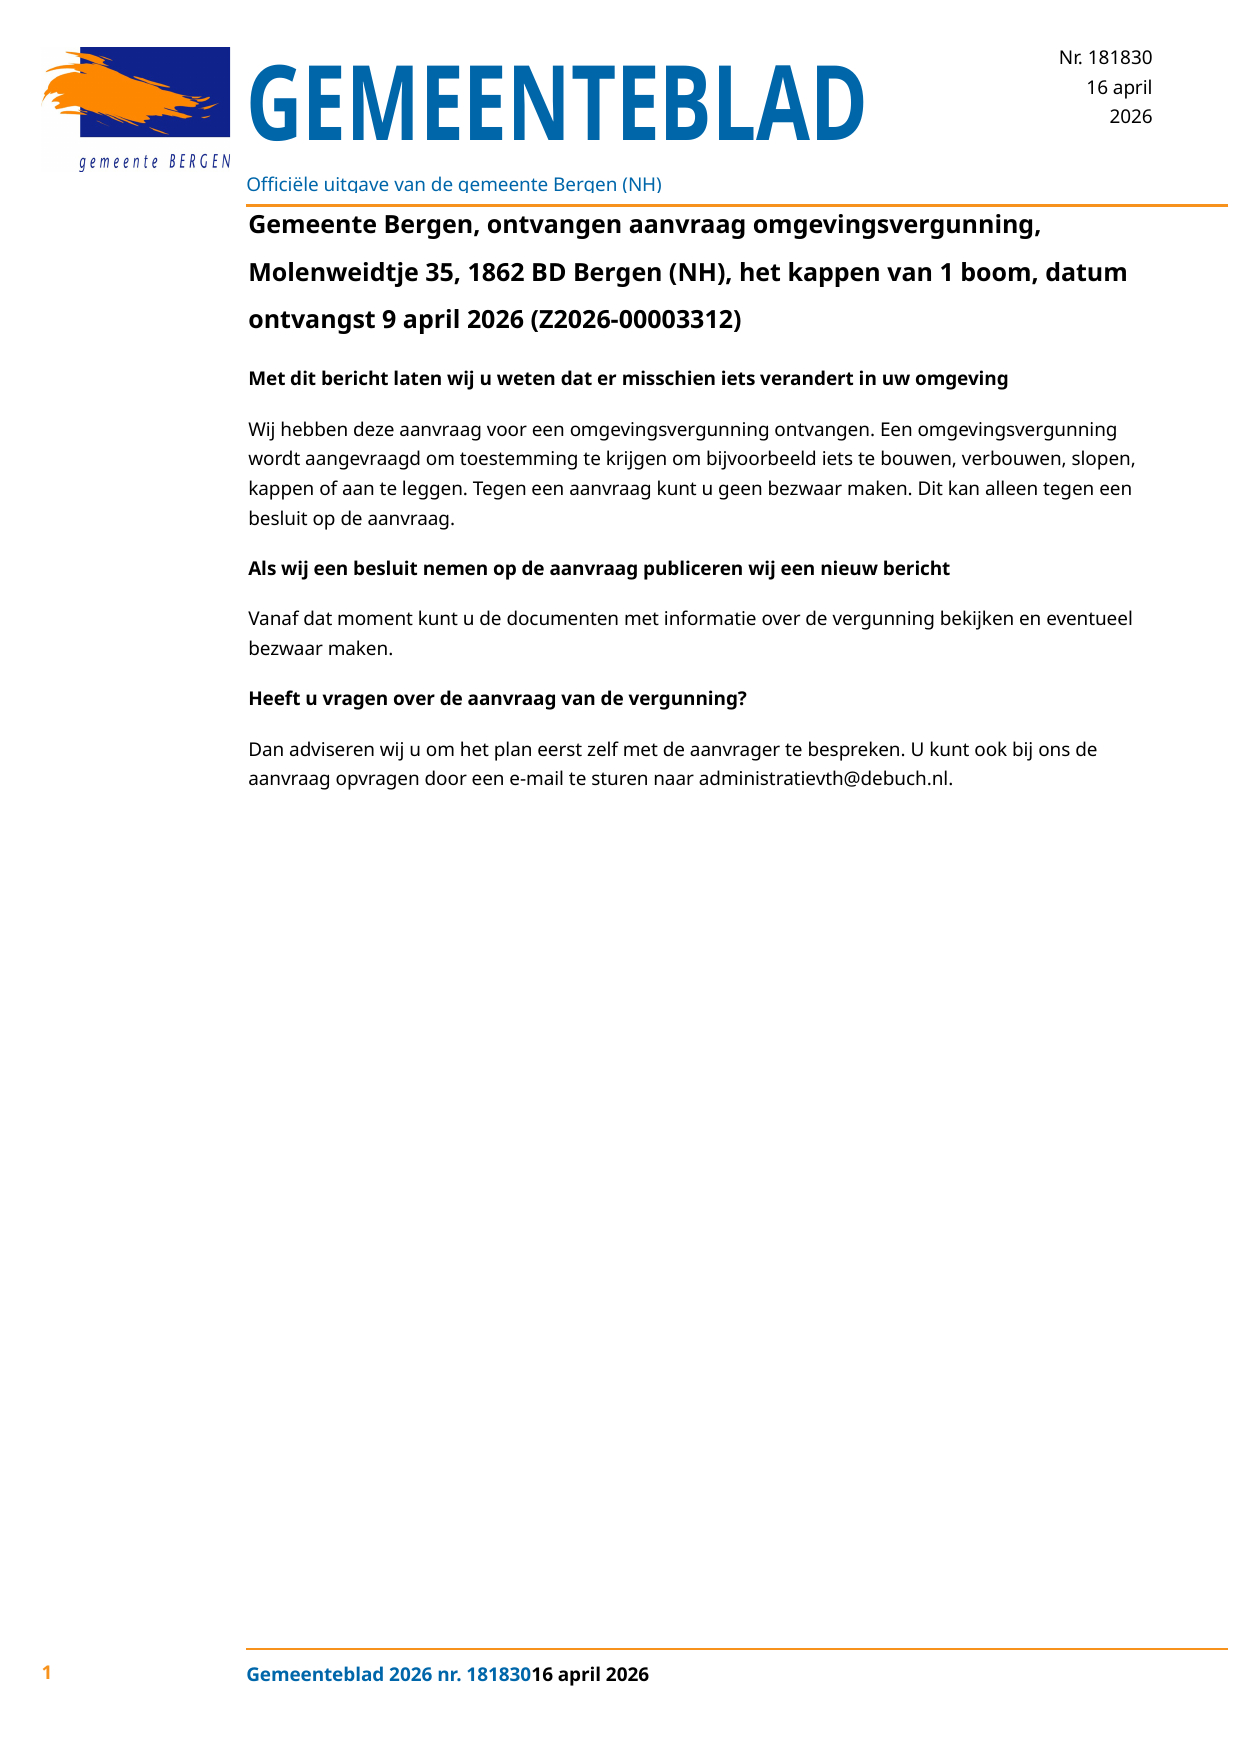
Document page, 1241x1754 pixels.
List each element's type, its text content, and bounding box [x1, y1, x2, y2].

text Met dit bericht laten wij u weten dat er misschien iets verandert in uw omgeving [248, 366, 1152, 391]
text Heeft u vragen over de aanvraag van de vergunning? [248, 686, 1152, 711]
picture [41, 47, 231, 172]
text Wij hebben deze aanvraag voor een omgevingsvergunning ontvangen. Een omgevingsvergunning wordt aangevraagd om toestemming te krijgen om bijvoorbeeld iets te bouwen, verbouwen, slopen, kappen of aan te leggen. Tegen een aanvraag kunt u geen bezwaar maken. Dit kan alleen tegen een besluit op de aanvraag. [248, 416, 1152, 530]
text Gemeente Bergen, ontvangen aanvraag omgevingsvergunning, Molenweidtje 35, 1862 BD Bergen (NH), het kappen van 1 boom, datum ontvangst 9 april 2026 (Z2026-00003312) [248, 207, 1152, 336]
text Dan adviseren wij u om het plan eerst zelf met de aanvrager te bespreken. U kunt ook bij ons de aanvraag opvragen door een e-mail te sturen naar administratievth@debuch.nl. [248, 736, 1152, 791]
text Vanaf dat moment kunt u de documenten met informatie over de vergunning bekijken en eventueel bezwaar maken. [248, 606, 1152, 661]
text Als wij een besluit nemen op de aanvraag publiceren wij een nieuw bericht [248, 555, 1152, 581]
